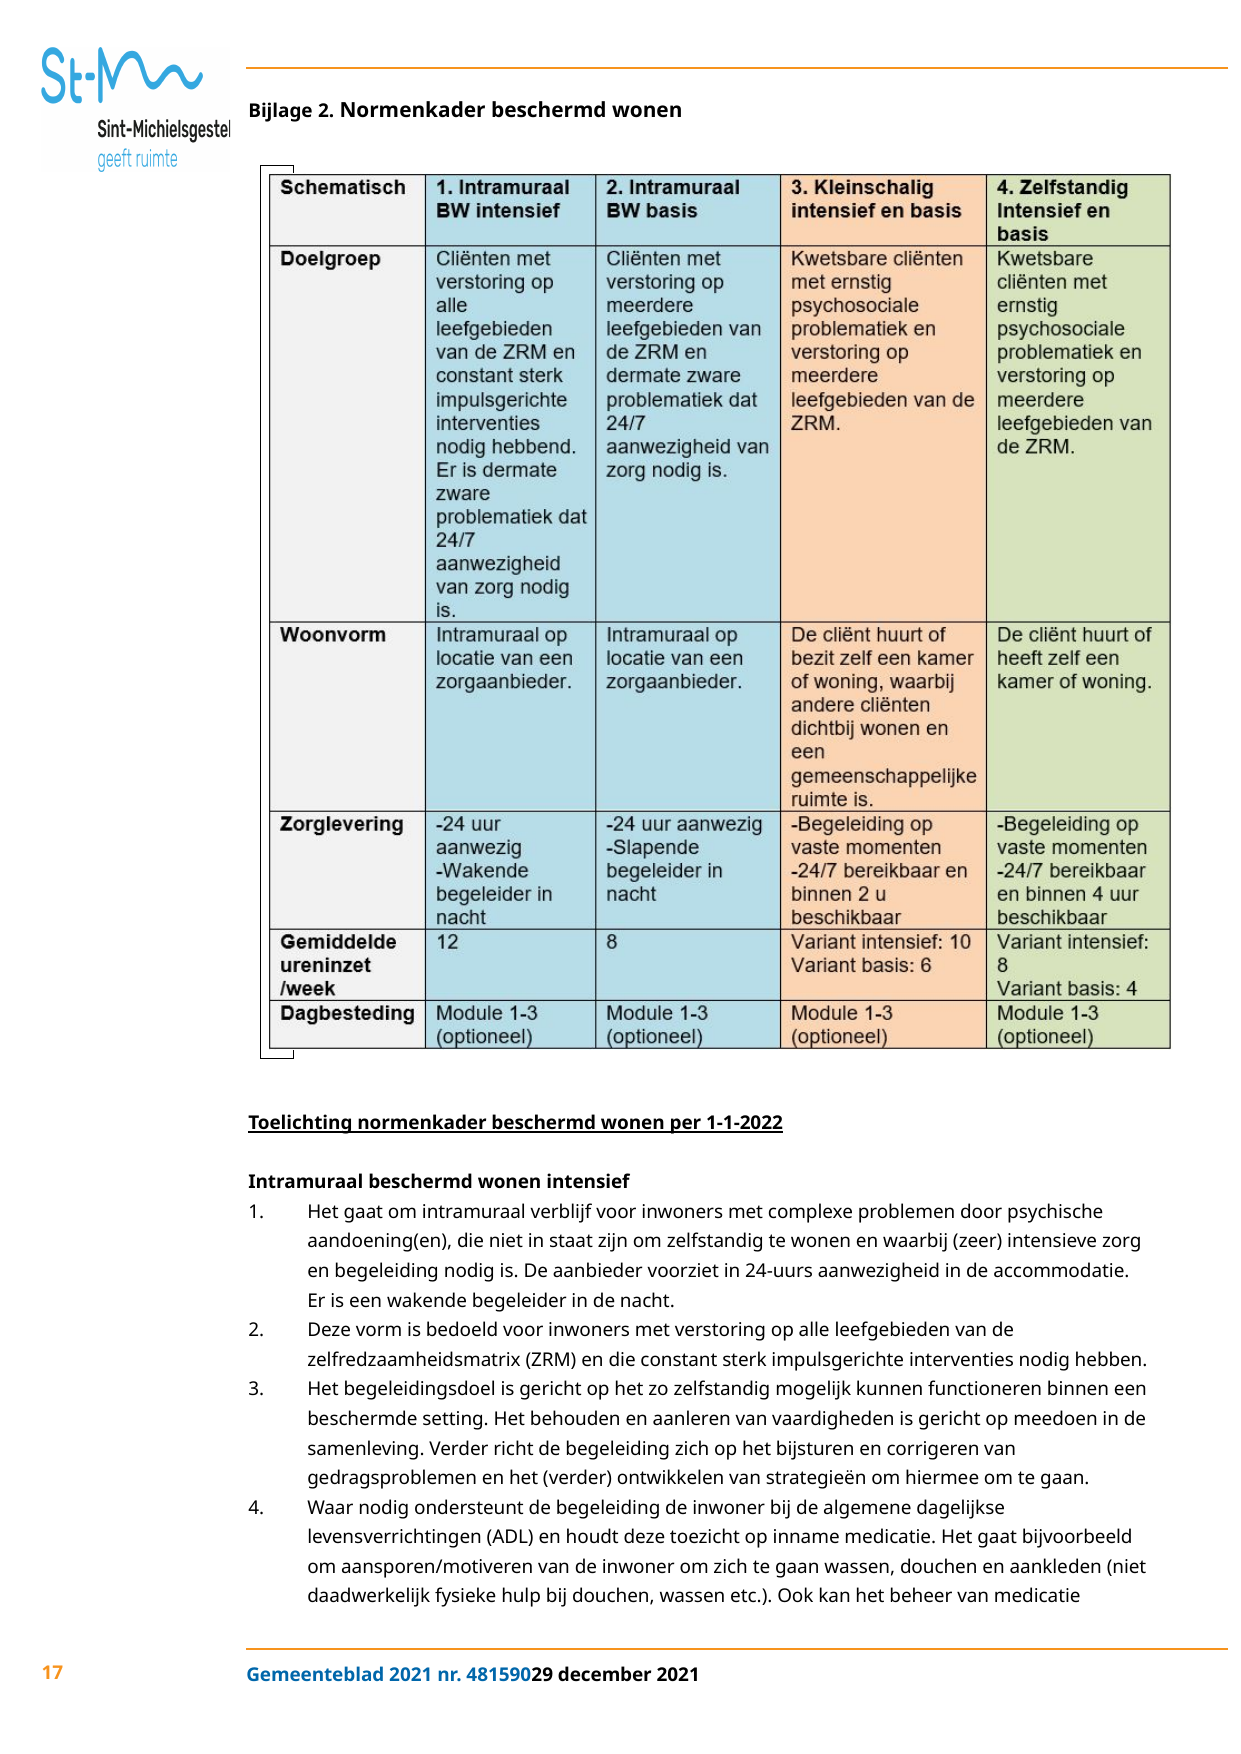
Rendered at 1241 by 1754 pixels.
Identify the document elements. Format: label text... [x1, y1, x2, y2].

list Het begeleidingsdoel is gericht op het zo zelfstandig mogelijk kunnen functioneren binnen een beschermde setting. Het behouden en aanleren van vaardigheden is gericht op meedoen in de samenleving. Verder richt de begeleiding zich op het bijsturen en corrigeren van gedragsproblemen en het (verder) ontwikkelen van strategieën om hiermee om te gaan. [248, 1376, 1152, 1490]
list Deze vorm is bedoeld voor inwoners met verstoring op alle leefgebieden van de zelfredzaamheidsmatrix (ZRM) en die constant sterk impulsgerichte interventies nodig hebben. [248, 1316, 1152, 1372]
picture [268, 173, 1173, 1050]
text Bijlage 2. Normenkader beschermd wonen [248, 95, 1152, 123]
text Intramuraal beschermd wonen intensief [248, 1168, 1152, 1194]
text Toelichting normenkader beschermd wonen per 1-1-2022 [248, 1109, 1152, 1135]
list Waar nodig ondersteunt de begeleiding de inwoner bij de algemene dagelijkse levensverrichtingen (ADL) en houdt deze toezicht op inname medicatie. Het gaat bijvoorbeeld om aansporen/motiveren van de inwoner om zich te gaan wassen, douchen en aankleden (niet daadwerkelijk fysieke hulp bij douchen, wassen etc.). Ook kan het beheer van medicatie [248, 1494, 1152, 1608]
list Het gaat om intramuraal verblijf voor inwoners met complexe problemen door psychische aandoening(en), die niet in staat zijn om zelfstandig te wonen en waarbij (zeer) intensieve zorg en begeleiding nodig is. De aanbieder voorziet in 24-uurs aanwezigheid in de accommodatie. Er is een wakende begeleider in de nacht. [248, 1198, 1152, 1312]
picture [41, 47, 231, 172]
